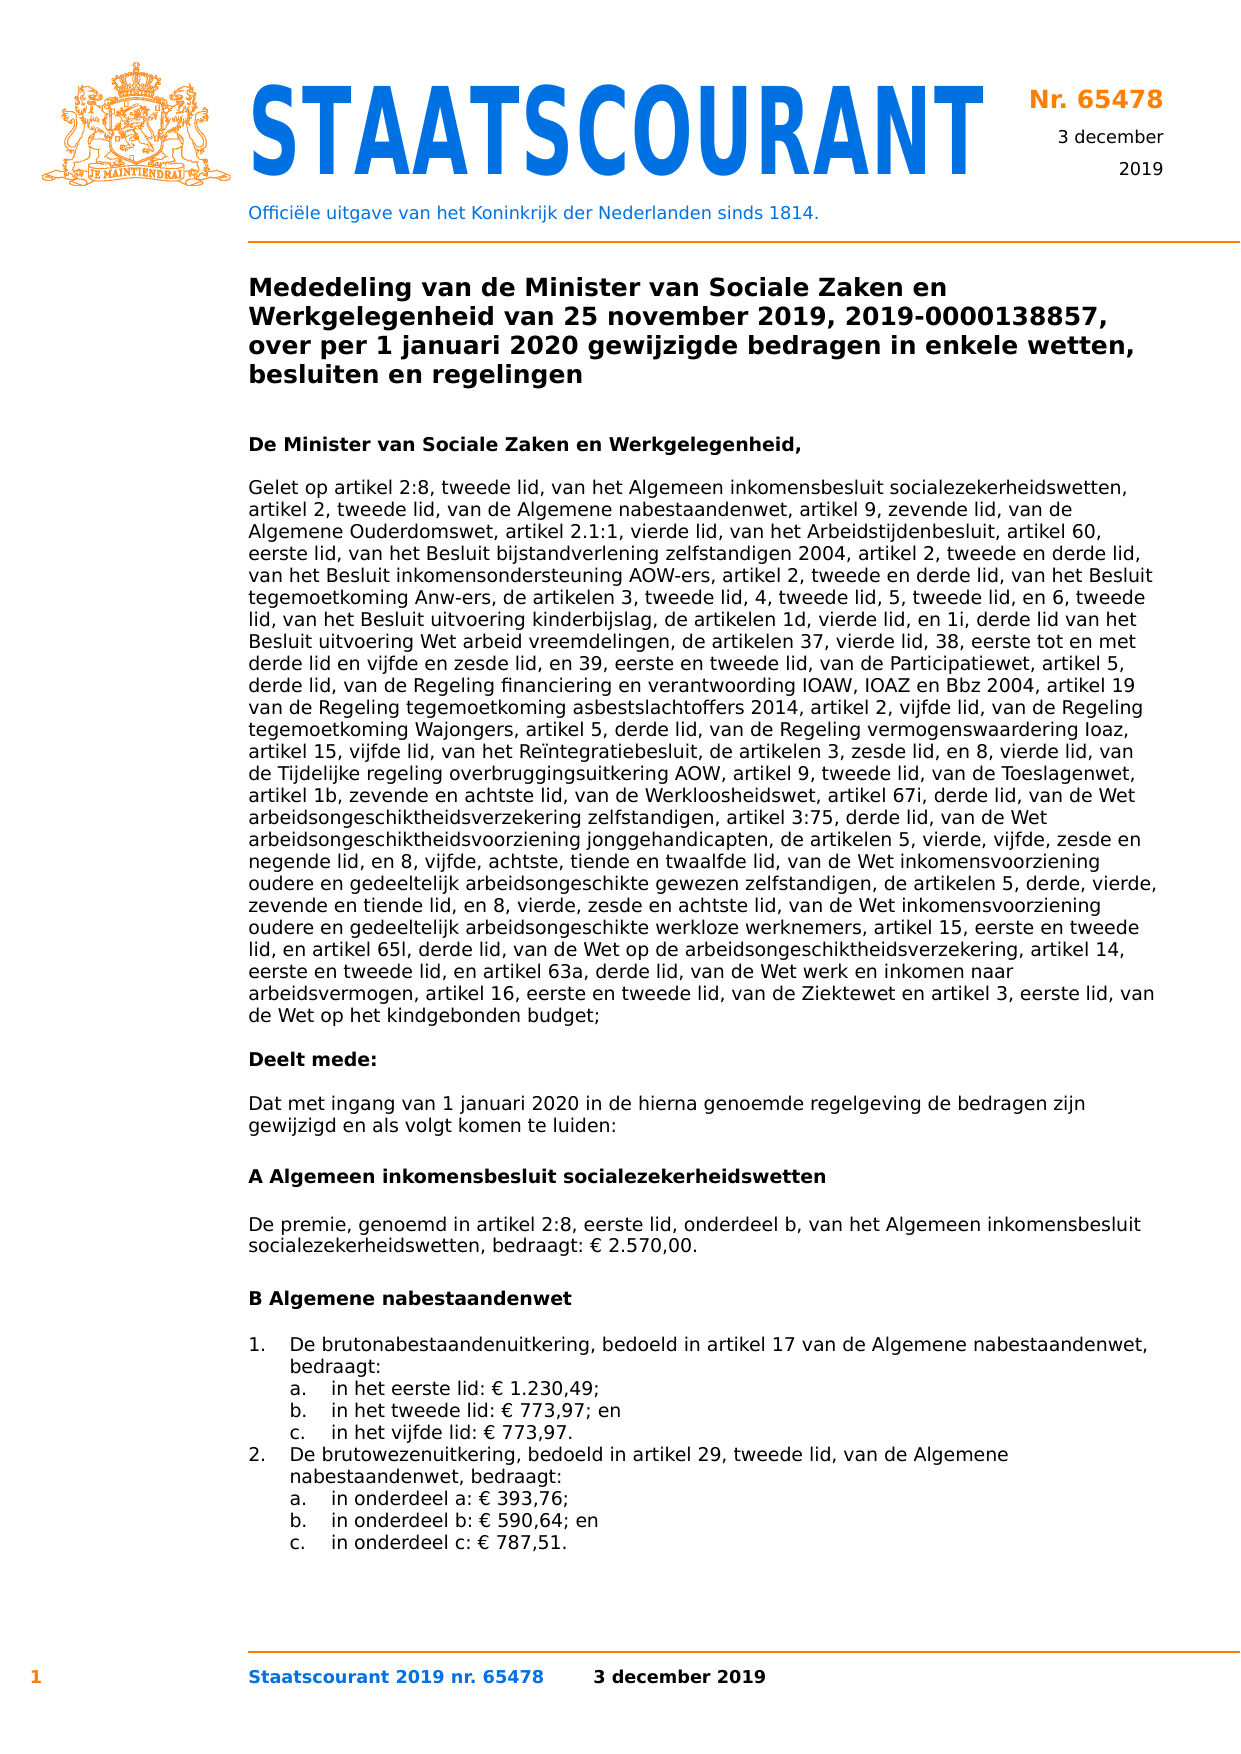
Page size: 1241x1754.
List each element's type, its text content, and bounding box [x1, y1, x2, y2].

text Gelet op artikel 2:8, tweede lid, van het Algemeen inkomensbesluit socialezekerheidswetten, artikel 2, tweede lid, van de Algemene nabestaandenwet, artikel 9, zevende lid, van de Algemene Ouderdomswet, artikel 2.1:1, vierde lid, van het Arbeidstijdenbesluit, artikel 60, eerste lid, van het Besluit bijstandverlening zelfstandigen 2004, artikel 2, tweede en derde lid, van het Besluit inkomensondersteuning AOW-ers, artikel 2, tweede en derde lid, van het Besluit tegemoetkoming Anw-ers, de artikelen 3, tweede lid, 4, tweede lid, 5, tweede lid, en 6, tweede lid, van het Besluit uitvoering kinderbijslag, de artikelen 1d, vierde lid, en 1i, derde lid van het Besluit uitvoering Wet arbeid vreemdelingen, de artikelen 37, vierde lid, 38, eerste tot en met derde lid en vijfde en zesde lid, en 39, eerste en tweede lid, van de Participatiewet, artikel 5, derde lid, van de Regeling financiering en verantwoording IOAW, IOAZ en Bbz 2004, artikel 19 van de Regeling tegemoetkoming asbestslachtoffers 2014, artikel 2, vijfde lid, van de Regeling tegemoetkoming Wajongers, artikel 5, derde lid, van de Regeling vermogenswaardering Ioaz, artikel 15, vijfde lid, van het Reïntegratiebesluit, de artikelen 3, zesde lid, en 8, vierde lid, van de Tijdelijke regeling overbruggingsuitkering AOW, artikel 9, tweede lid, van de Toeslagenwet, artikel 1b, zevende en achtste lid, van de Werkloosheidswet, artikel 67i, derde lid, van de Wet arbeidsongeschiktheidsverzekering zelfstandigen, artikel 3:75, derde lid, van de Wet arbeidsongeschiktheidsvoorziening jonggehandicapten, de artikelen 5, vierde, vijfde, zesde en negende lid, en 8, vijfde, achtste, tiende en twaalfde lid, van de Wet inkomensvoorziening oudere en gedeeltelijk arbeidsongeschikte gewezen zelfstandigen, de artikelen 5, derde, vierde, zevende en tiende lid, en 8, vierde, zesde en achtste lid, van de Wet inkomensvoorziening oudere en gedeeltelijk arbeidsongeschikte werkloze werknemers, artikel 15, eerste en tweede lid, en artikel 65l, derde lid, van de Wet op de arbeidsongeschiktheidsverzekering, artikel 14, eerste en tweede lid, en artikel 63a, derde lid, van de Wet werk en inkomen naar arbeidsvermogen, artikel 16, eerste en tweede lid, van de Ziektewet en artikel 3, eerste lid, van de Wet op het kindgebonden budget; [248, 477, 1163, 1027]
text a. in onderdeel a: € 393,76; [289, 1488, 1163, 1510]
table_header STAATSCOURANT [248, 62, 998, 203]
text c. in het vijfde lid: € 773,97. [289, 1422, 1163, 1444]
text c. in onderdeel c: € 787,51. [289, 1532, 1163, 1554]
subtitle A Algemeen inkomensbesluit socialezekerheidswetten [248, 1166, 1163, 1188]
table_cell 3 december [998, 121, 1240, 153]
subtitle Mededeling van de Minister van Sociale Zaken en Werkgelegenheid van 25 november 2019, 2019-0000138857, over per 1 januari 2020 gewijzigde bedragen in enkele wetten, besluiten en regelingen [248, 273, 1163, 390]
text 2. De brutowezenuitkering, bedoeld in artikel 29, tweede lid, van de Algemene nabestaandenwet, bedraagt: [248, 1444, 1163, 1488]
text b. in het tweede lid: € 773,97; en [289, 1400, 1163, 1422]
table_header Nr. 65478 [998, 62, 1240, 121]
picture [41, 62, 231, 186]
text 1. De brutonabestaandenuitkering, bedoeld in artikel 17 van de Algemene nabestaandenwet, bedraagt: [248, 1334, 1163, 1378]
table_header [25, 62, 248, 241]
text Dat met ingang van 1 januari 2020 in de hierna genoemde regelgeving de bedragen zijn gewijzigd en als volgt komen te luiden: [248, 1092, 1163, 1136]
text Deelt mede: [248, 1049, 1163, 1071]
table_cell 2019 [998, 153, 1240, 203]
table_cell Officiële uitgave van het Koninkrijk der Nederlanden sinds 1814. [248, 203, 1240, 241]
subtitle B Algemene nabestaandenwet [248, 1287, 1163, 1309]
text b. in onderdeel b: € 590,64; en [289, 1510, 1163, 1532]
text De Minister van Sociale Zaken en Werkgelegenheid, [248, 433, 1163, 455]
text a. in het eerste lid: € 1.230,49; [289, 1378, 1163, 1400]
text De premie, genoemd in artikel 2:8, eerste lid, onderdeel b, van het Algemeen inkomensbesluit socialezekerheidswetten, bedraagt: € 2.570,00. [248, 1213, 1163, 1257]
